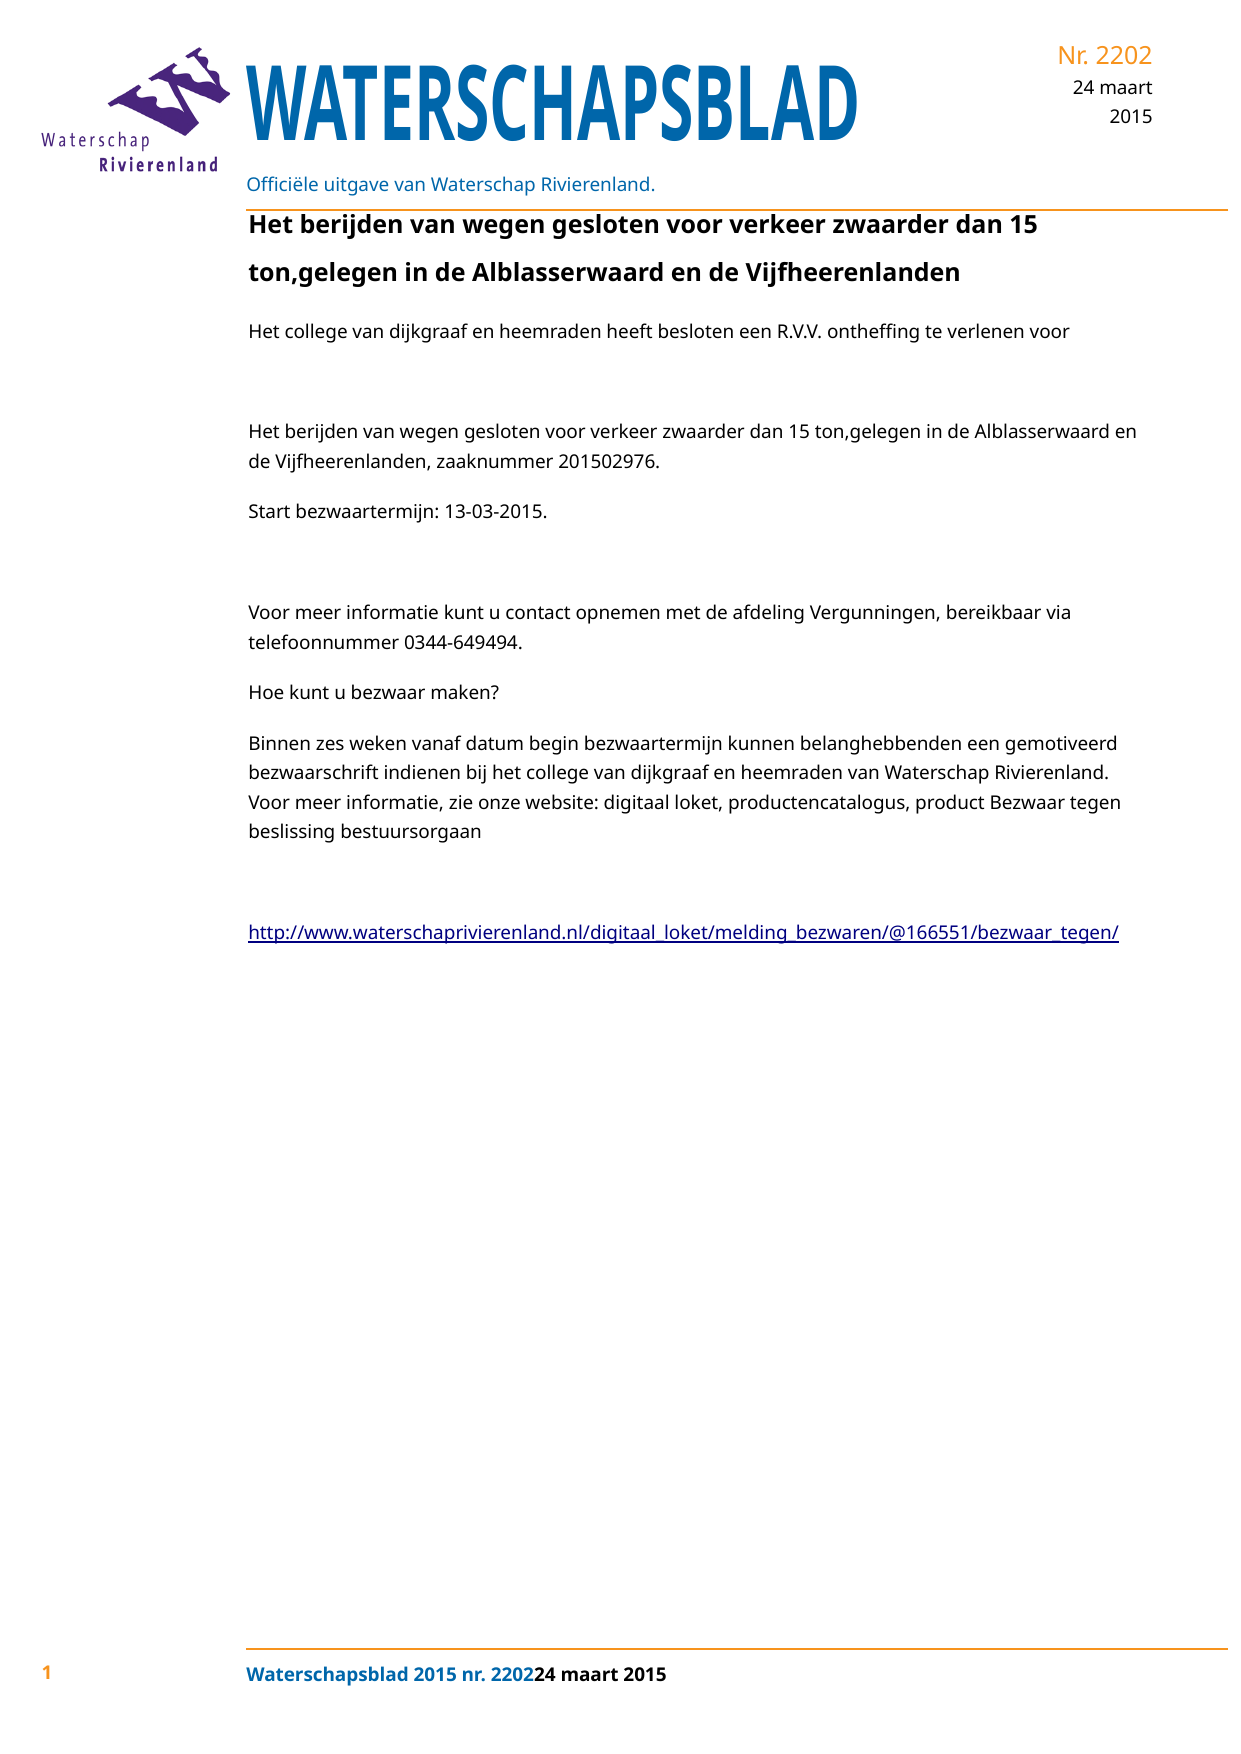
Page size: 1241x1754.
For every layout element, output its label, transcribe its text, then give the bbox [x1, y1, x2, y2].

text Hoe kunt u bezwaar maken? [248, 679, 1152, 705]
text http://www.waterschaprivierenland.nl/digitaal_loket/melding_bezwaren/@166551/bezwaar_tegen/ [248, 919, 1152, 945]
text Start bezwaartermijn: 13-03-2015. [248, 499, 1152, 524]
picture [41, 47, 231, 172]
text Het berijden van wegen gesloten voor verkeer zwaarder dan 15 ton,gelegen in de Alblasserwaard en de Vijfheerenlanden [248, 211, 1152, 288]
text Het college van dijkgraaf en heemraden heeft besloten een R.V.V. ontheffing te verlenen voor [248, 318, 1152, 344]
text Voor meer informatie kunt u contact opnemen met de afdeling Vergunningen, bereikbaar via telefoonnummer 0344-649494. [248, 599, 1152, 655]
text Het berijden van wegen gesloten voor verkeer zwaarder dan 15 ton,gelegen in de Alblasserwaard en de Vijfheerenlanden, zaaknummer 201502976. [248, 419, 1152, 474]
text Binnen zes weken vanaf datum begin bezwaartermijn kunnen belanghebbenden een gemotiveerd bezwaarschrift indienen bij het college van dijkgraaf en heemraden van Waterschap Rivierenland. Voor meer informatie, zie onze website: digitaal loket, productencatalogus, product Bezwaar tegen beslissing bestuursorgaan [248, 730, 1152, 844]
